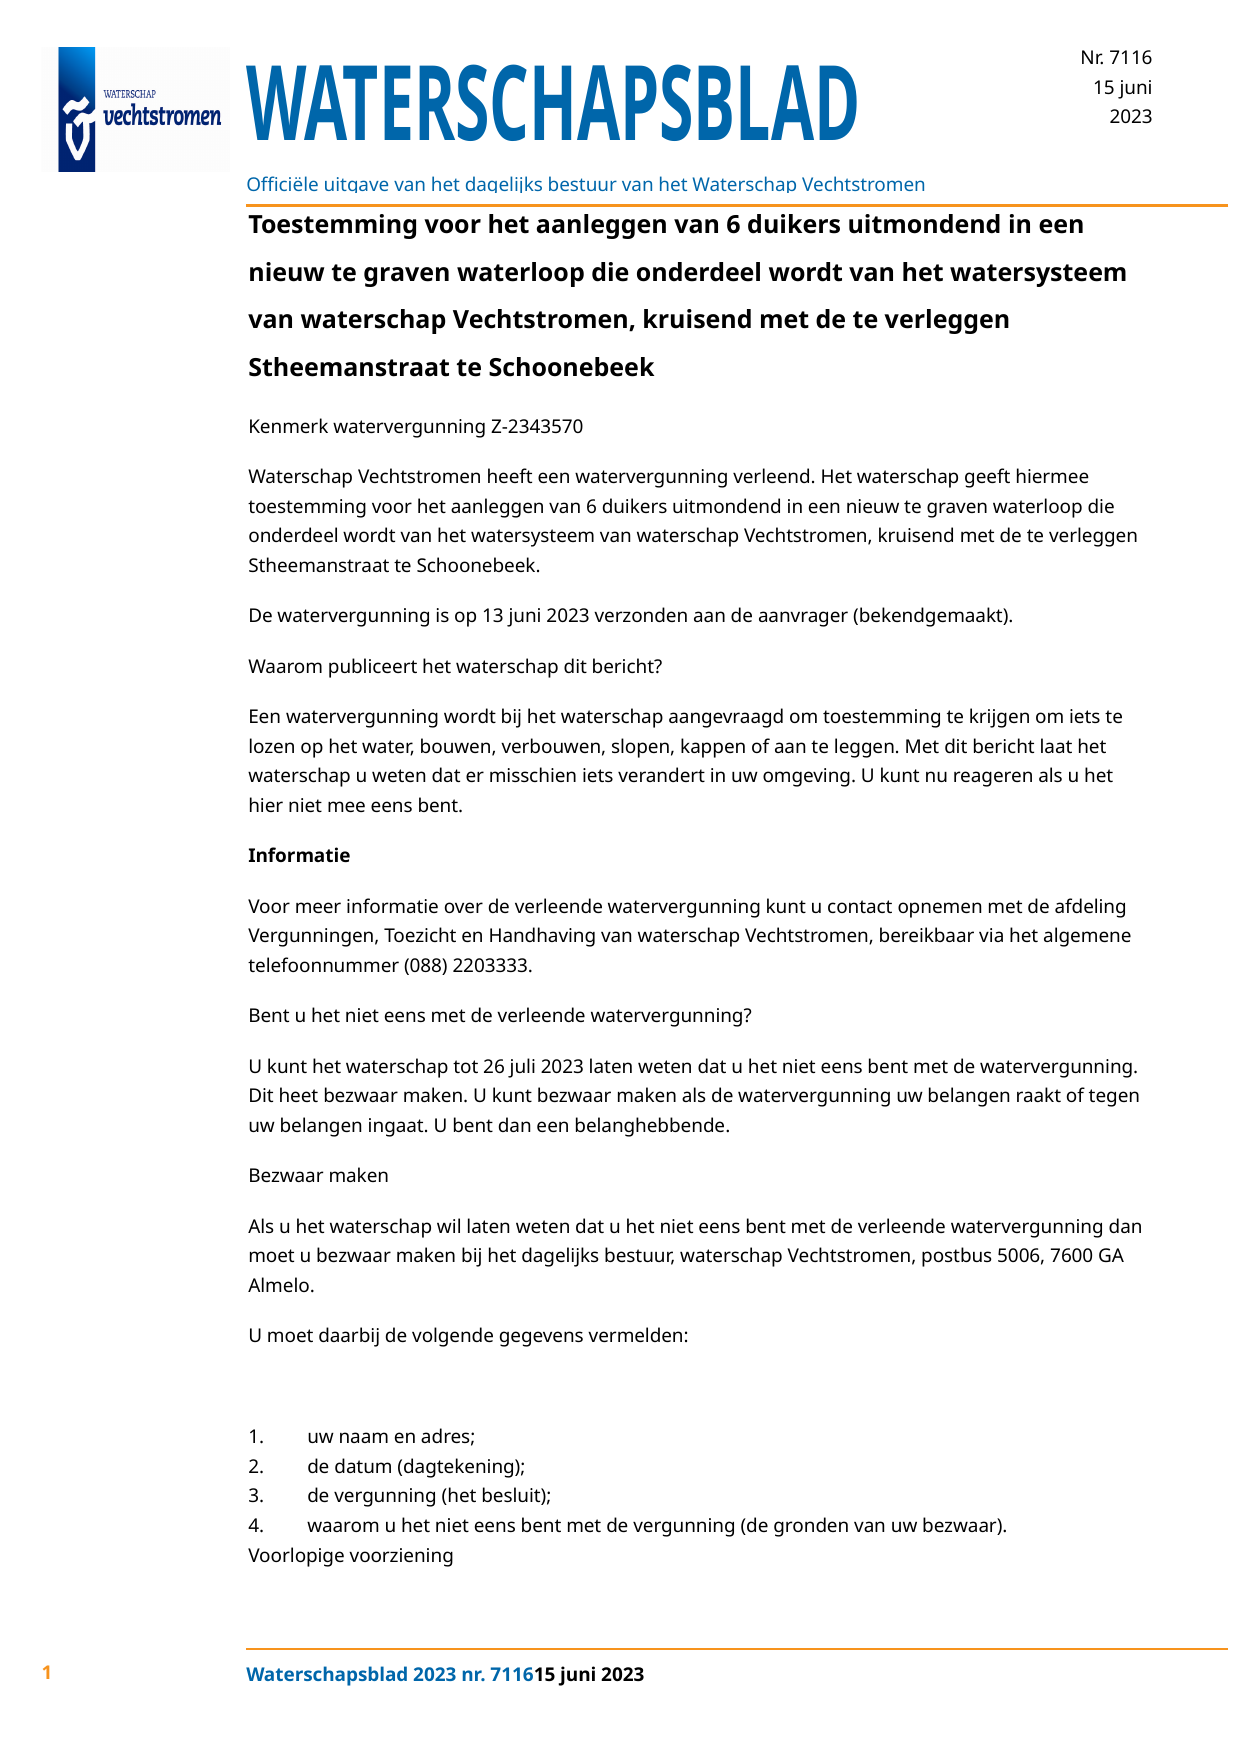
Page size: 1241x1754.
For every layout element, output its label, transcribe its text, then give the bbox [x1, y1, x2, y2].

text U moet daarbij de volgende gegevens vermelden: [248, 1323, 1152, 1348]
text Kenmerk watervergunning Z-2343570 [248, 413, 1152, 439]
list uw naam en adres; [248, 1423, 1152, 1449]
text Informatie [248, 843, 1152, 868]
text Als u het waterschap wil laten weten dat u het niet eens bent met de verleende watervergunning dan moet u bezwaar maken bij het dagelijks bestuur, waterschap Vechtstromen, postbus 5006, 7600 GA Almelo. [248, 1213, 1152, 1298]
text Voor meer informatie over de verleende watervergunning kunt u contact opnemen met de afdeling Vergunningen, Toezicht en Handhaving van waterschap Vechtstromen, bereikbaar via het algemene telefoonnummer (088) 2203333. [248, 893, 1152, 978]
text Waterschap Vechtstromen heeft een watervergunning verleend. Het waterschap geeft hiermee toestemming voor het aanleggen van 6 duikers uitmondend in een nieuw te graven waterloop die onderdeel wordt van het watersysteem van waterschap Vechtstromen, kruisend met de te verleggen Stheemanstraat te Schoonebeek. [248, 463, 1152, 578]
text Bent u het niet eens met de verleende watervergunning? [248, 1003, 1152, 1028]
picture [41, 47, 231, 172]
text Bezwaar maken [248, 1163, 1152, 1188]
text Een watervergunning wordt bij het waterschap aangevraagd om toestemming te krijgen om iets te lozen op het water, bouwen, verbouwen, slopen, kappen of aan te leggen. Met dit bericht laat het waterschap u weten dat er misschien iets verandert in uw omgeving. U kunt nu reageren als u het hier niet mee eens bent. [248, 703, 1152, 818]
text Voorlopige voorziening [248, 1542, 1152, 1568]
list de vergunning (het besluit); [248, 1483, 1152, 1508]
text Toestemming voor het aanleggen van 6 duikers uitmondend in een nieuw te graven waterloop die onderdeel wordt van het watersysteem van waterschap Vechtstromen, kruisend met de te verleggen Stheemanstraat te Schoonebeek [248, 207, 1152, 384]
list de datum (dagtekening); [248, 1453, 1152, 1479]
text Waarom publiceert het waterschap dit bericht? [248, 653, 1152, 679]
text U kunt het waterschap tot 26 juli 2023 laten weten dat u het niet eens bent met de watervergunning. Dit heet bezwaar maken. U kunt bezwaar maken als de watervergunning uw belangen raakt of tegen uw belangen ingaat. U bent dan een belanghebbende. [248, 1053, 1152, 1138]
text De watervergunning is op 13 juni 2023 verzonden aan de aanvrager (bekendgemaakt). [248, 603, 1152, 628]
list waarom u het niet eens bent met de vergunning (de gronden van uw bezwaar). [248, 1512, 1152, 1538]
